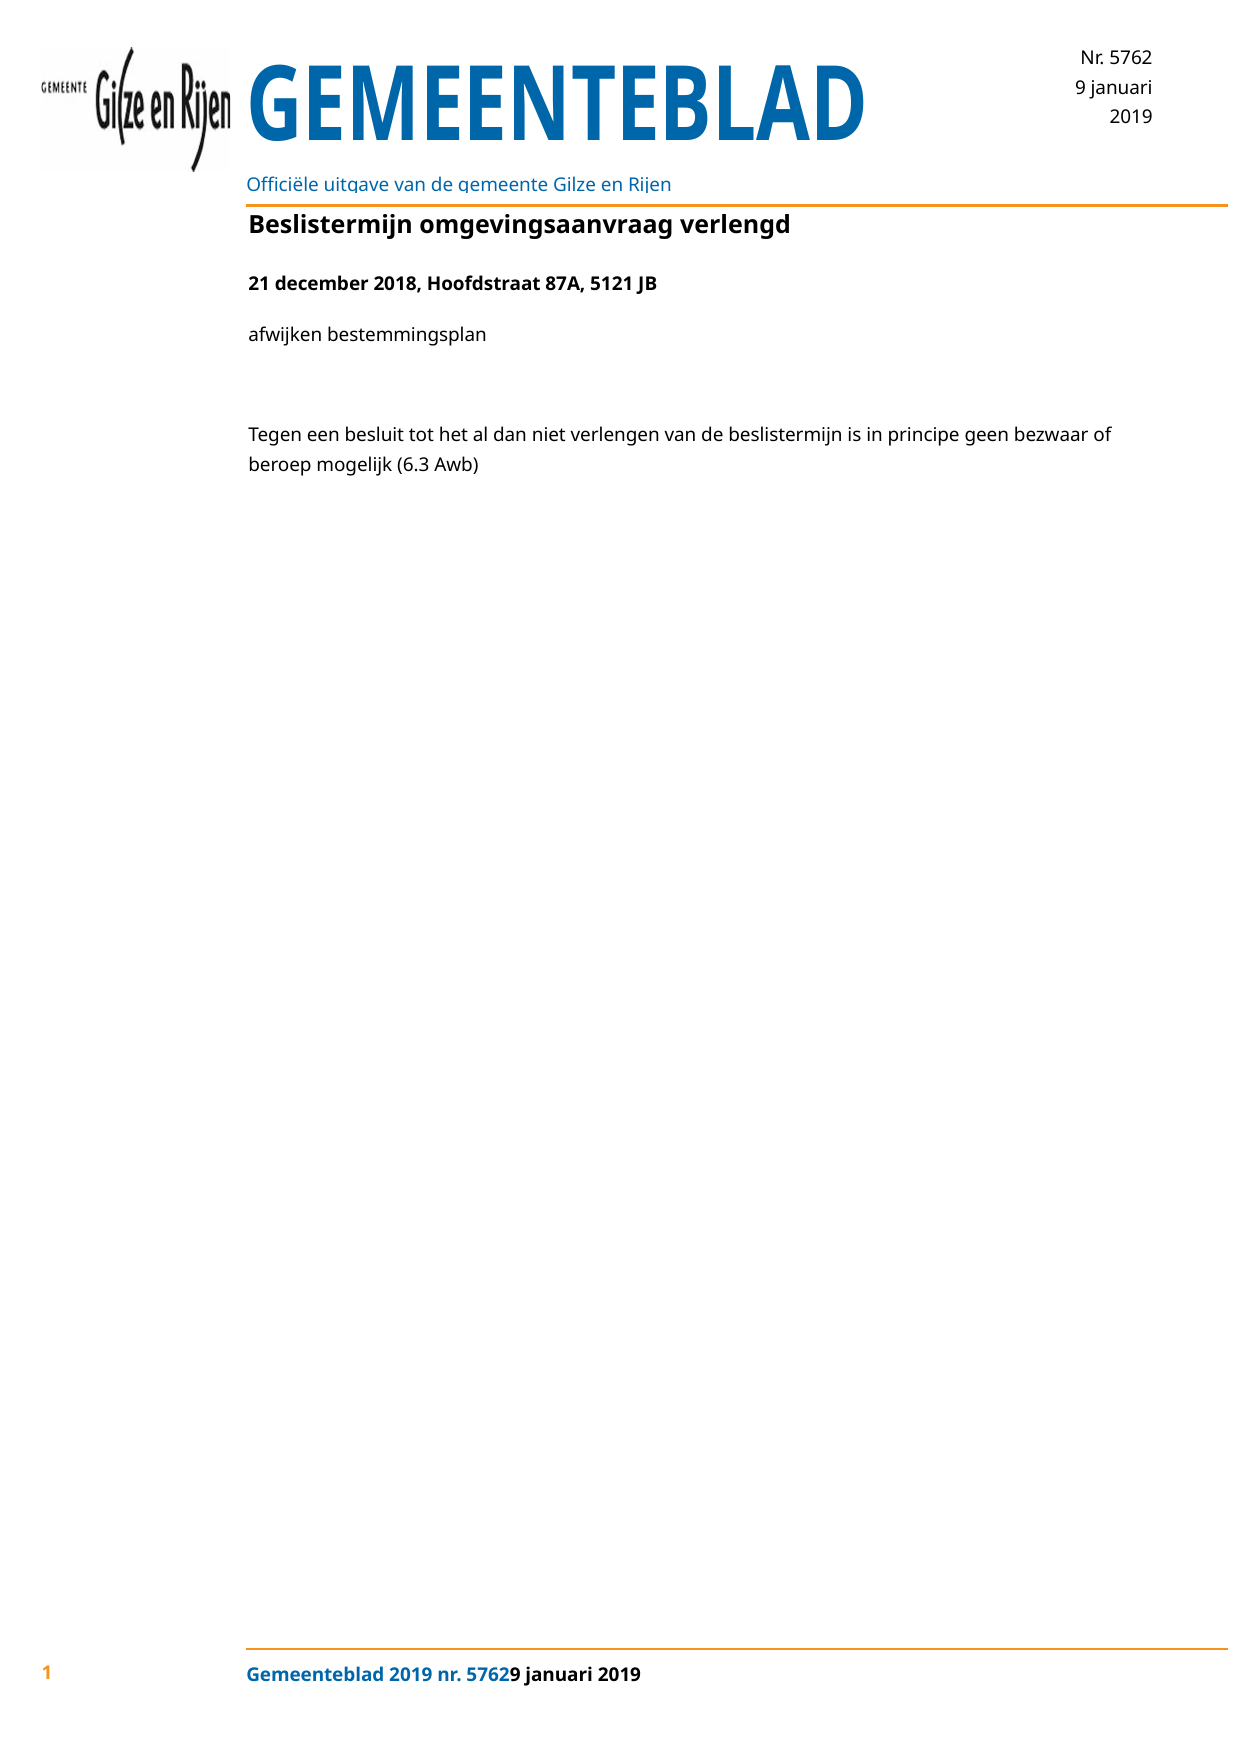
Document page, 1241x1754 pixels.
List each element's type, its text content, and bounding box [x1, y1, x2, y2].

text 21 december 2018, Hoofdstraat 87A, 5121 JB [248, 270, 1152, 296]
text Beslistermijn omgevingsaanvraag verlengd [248, 207, 1152, 241]
text Tegen een besluit tot het al dan niet verlengen van de beslistermijn is in principe geen bezwaar of beroep mogelijk (6.3 Awb) [248, 422, 1152, 477]
text afwijken bestemmingsplan [248, 321, 1152, 346]
picture [41, 47, 231, 172]
